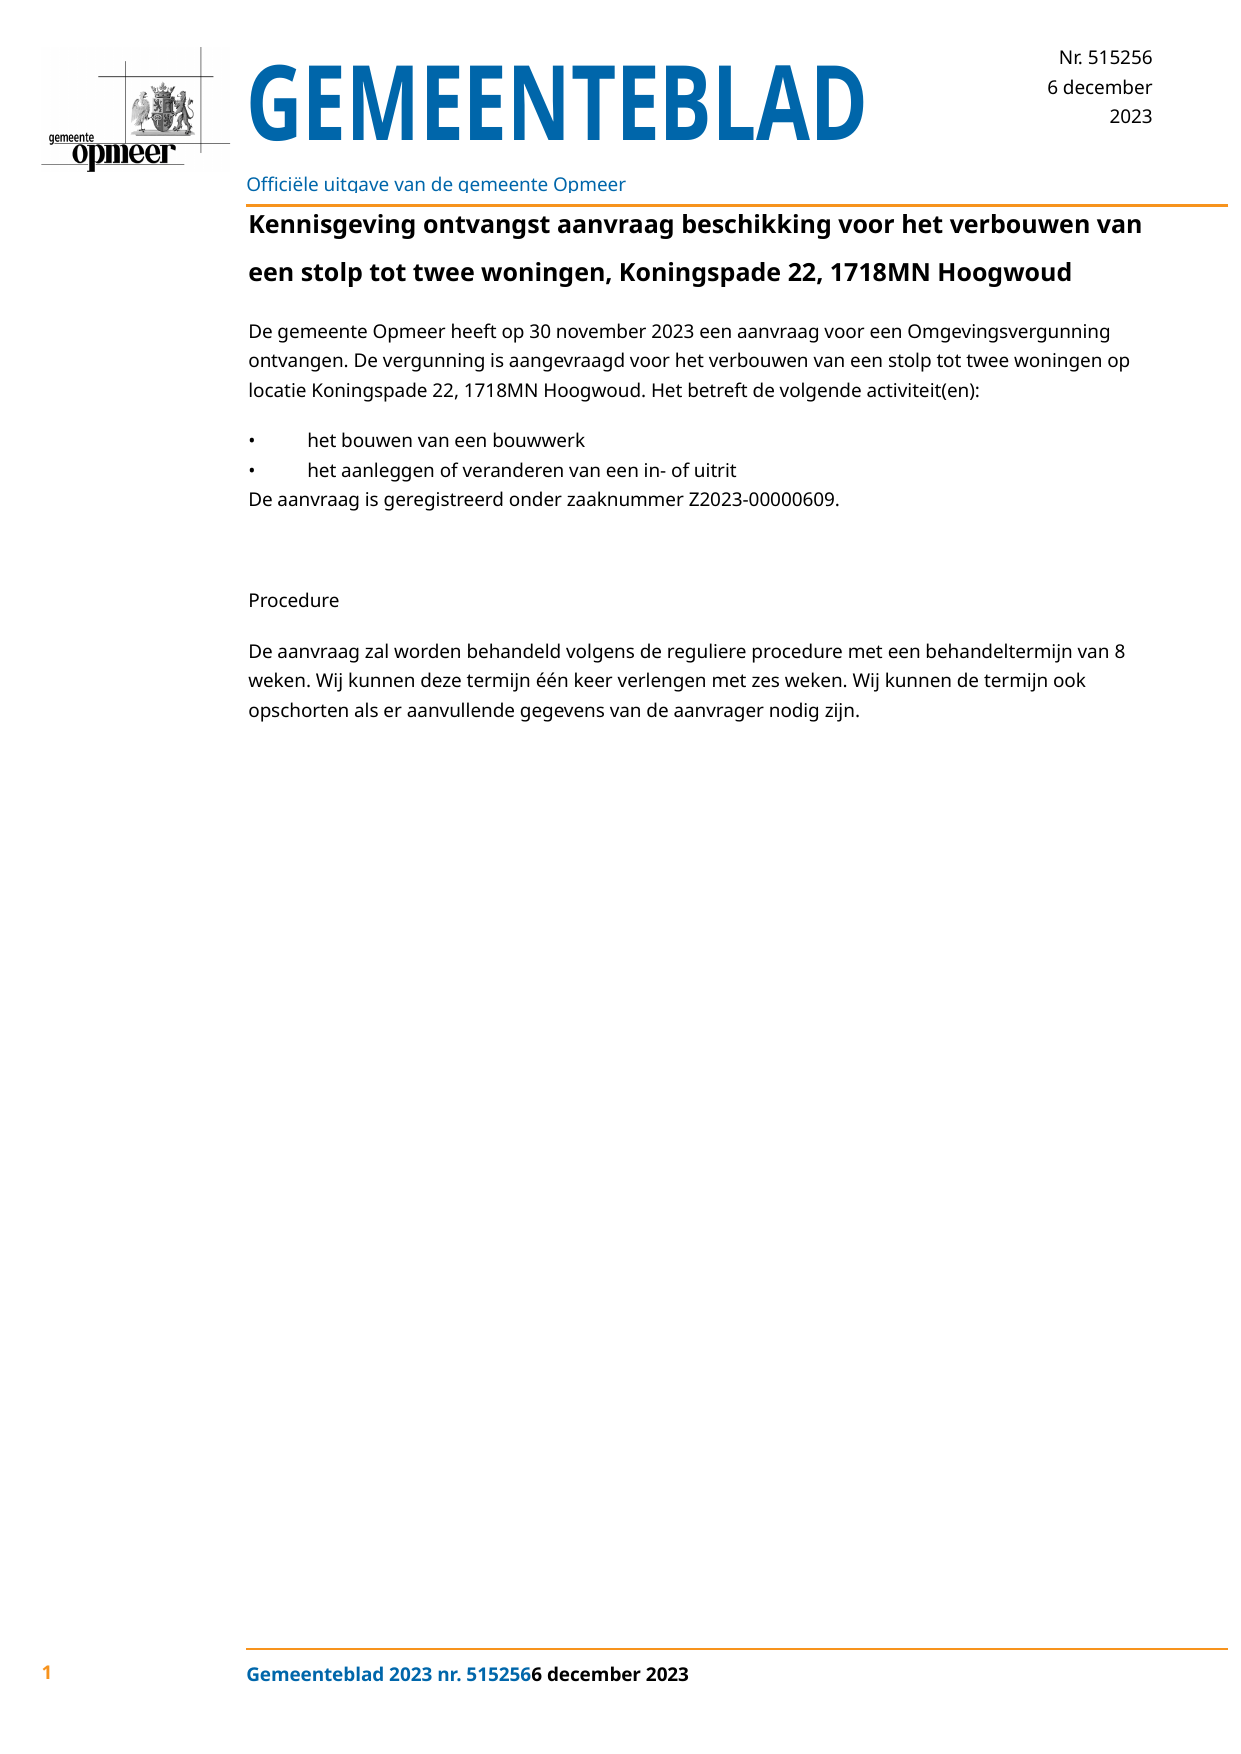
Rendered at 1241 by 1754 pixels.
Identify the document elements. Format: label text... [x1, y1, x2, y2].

text De aanvraag is geregistreerd onder zaaknummer Z2023-00000609. [248, 487, 1152, 512]
picture [41, 47, 231, 172]
text Kennisgeving ontvangst aanvraag beschikking voor het verbouwen van een stolp tot twee woningen, Koningspade 22, 1718MN Hoogwoud [248, 207, 1152, 288]
text Procedure [248, 587, 1152, 613]
text De aanvraag zal worden behandeld volgens de reguliere procedure met een behandeltermijn van 8 weken. Wij kunnen deze termijn één keer verlengen met zes weken. Wij kunnen de termijn ook opschorten als er aanvullende gegevens van de aanvrager nodig zijn. [248, 638, 1152, 723]
list het aanleggen of veranderen van een in- of uitrit [248, 457, 1152, 483]
list het bouwen van een bouwwerk [248, 427, 1152, 453]
text De gemeente Opmeer heeft op 30 november 2023 een aanvraag voor een Omgevingsvergunning ontvangen. De vergunning is aangevraagd voor het verbouwen van een stolp tot twee woningen op locatie Koningspade 22, 1718MN Hoogwoud. Het betreft de volgende activiteit(en): [248, 318, 1152, 403]
